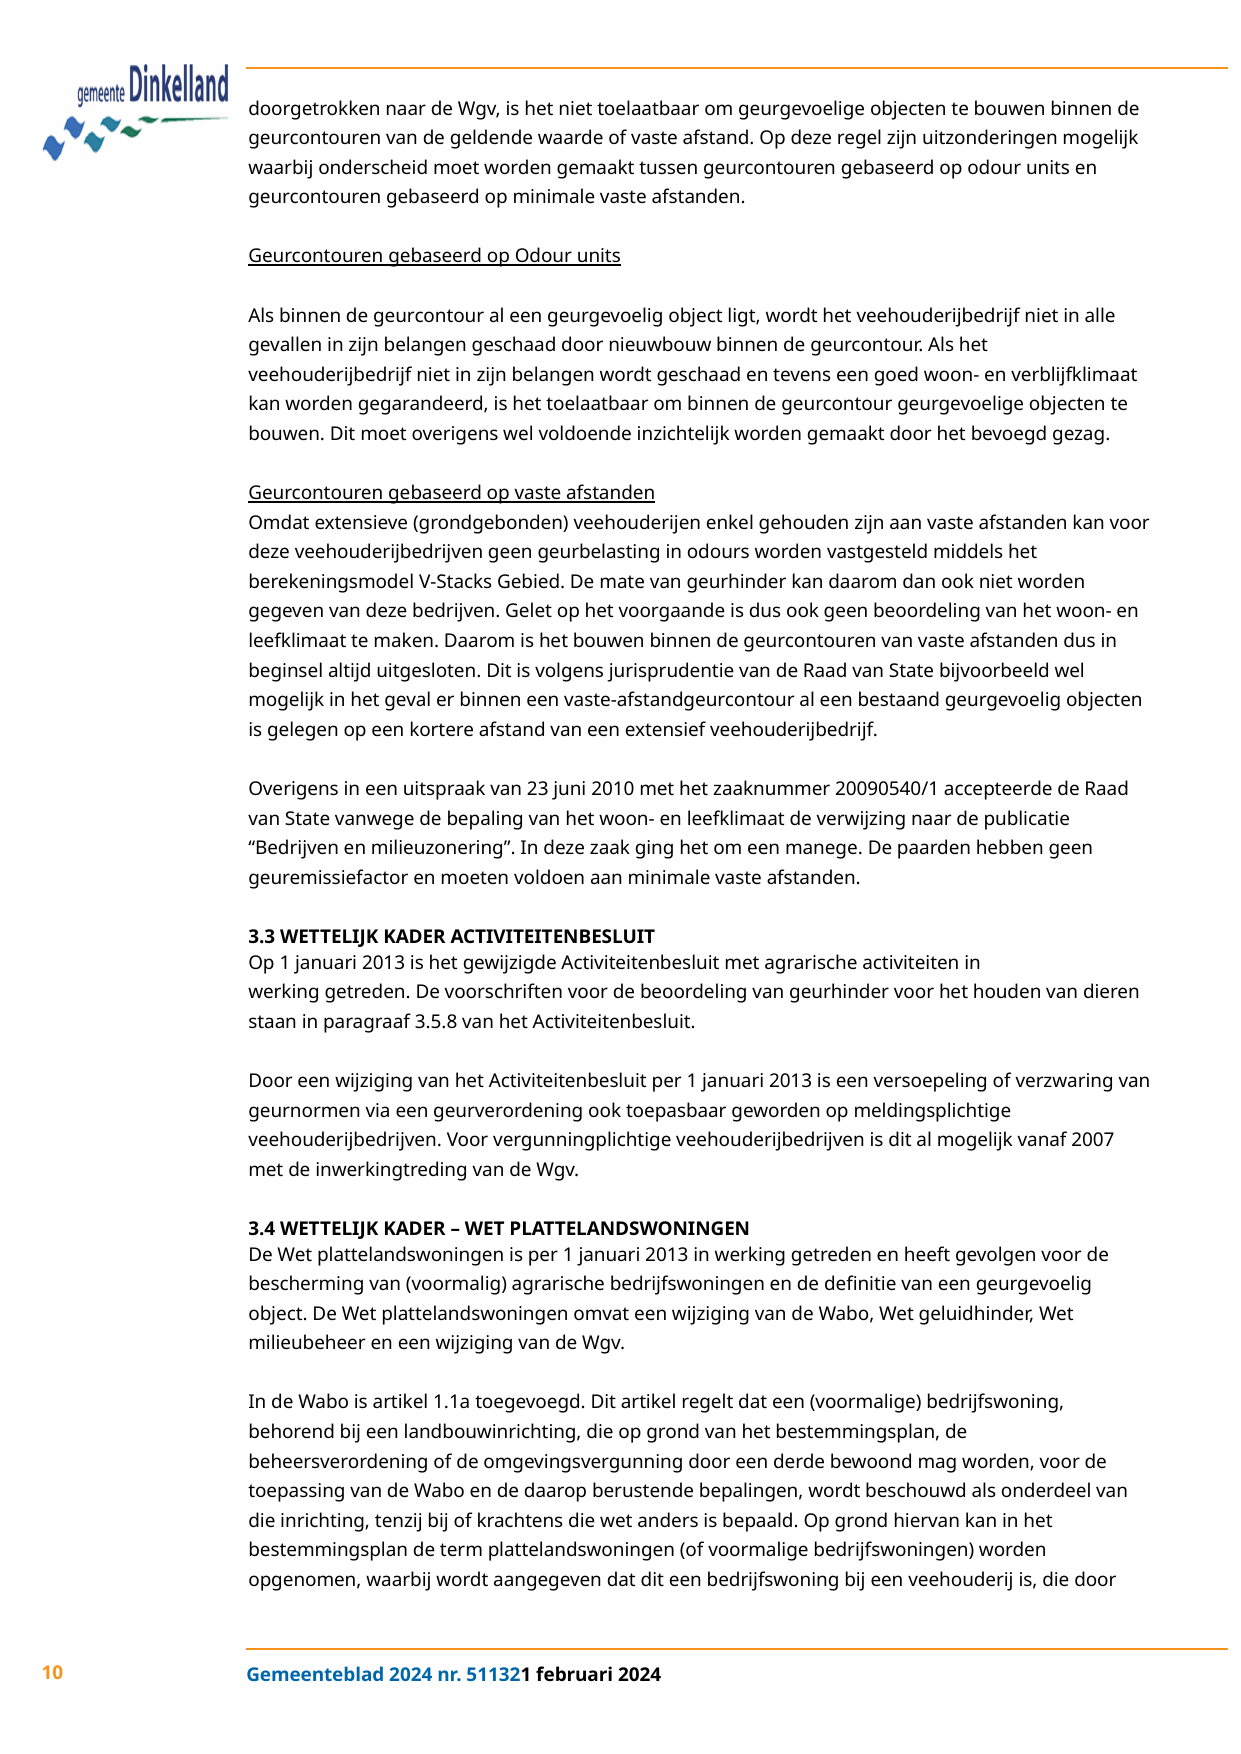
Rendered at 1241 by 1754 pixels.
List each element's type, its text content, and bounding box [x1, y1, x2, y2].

text Geurcontouren gebaseerd op Odour units [248, 243, 1152, 268]
text werking getreden. De voorschriften voor de beoordeling van geurhinder voor het houden van dieren staan in paragraaf 3.5.8 van het Activiteitenbesluit. [248, 978, 1152, 1034]
text Door een wijziging van het Activiteitenbesluit per 1 januari 2013 is een versoepeling of verzwaring van geurnormen via een geurverordening ook toepasbaar geworden op meldingsplichtige veehouderijbedrijven. Voor vergunningplichtige veehouderijbedrijven is dit al mogelijk vanaf 2007 met de inwerkingtreding van de Wgv. [248, 1067, 1152, 1182]
text Overigens in een uitspraak van 23 juni 2010 met het zaaknummer 20090540/1 accepteerde de Raad van State vanwege de bepaling van het woon- en leefklimaat de verwijzing naar de publicatie “Bedrijven en milieuzonering”. In deze zaak ging het om een manege. De paarden hebben geen geuremissiefactor en moeten voldoen aan minimale vaste afstanden. [248, 775, 1152, 890]
text De Wet plattelandswoningen is per 1 januari 2013 in werking getreden en heeft gevolgen voor de bescherming van (voormalig) agrarische bedrijfswoningen en de definitie van een geurgevoelig object. De Wet plattelandswoningen omvat een wijziging van de Wabo, Wet geluidhinder, Wet milieubeheer en een wijziging van de Wgv. [248, 1241, 1152, 1355]
text Op 1 januari 2013 is het gewijzigde Activiteitenbesluit met agrarische activiteiten in [248, 949, 1152, 974]
text Geurcontouren gebaseerd op vaste afstanden [248, 479, 1152, 505]
text In de Wabo is artikel 1.1a toegevoegd. Dit artikel regelt dat een (voormalige) bedrijfswoning, behorend bij een landbouwinrichting, die op grond van het bestemmingsplan, de beheersverordening of de omgevingsvergunning door een derde bewoond mag worden, voor de toepassing van de Wabo en de daarop berustende bepalingen, wordt beschouwd als onderdeel van die inrichting, tenzij bij of krachtens die wet anders is bepaald. Op grond hiervan kan in het bestemmingsplan de term plattelandswoningen (of voormalige bedrijfswoningen) worden opgenomen, waarbij wordt aangegeven dat dit een bedrijfswoning bij een veehouderij is, die door [248, 1389, 1152, 1592]
text 3.3 WETTELIJK KADER ACTIVITEITENBESLUIT [248, 923, 1152, 949]
picture [41, 47, 231, 172]
text doorgetrokken naar de Wgv, is het niet toelaatbaar om geurgevoelige objecten te bouwen binnen de geurcontouren van de geldende waarde of vaste afstand. Op deze regel zijn uitzonderingen mogelijk waarbij onderscheid moet worden gemaakt tussen geurcontouren gebaseerd op odour units en geurcontouren gebaseerd op minimale vaste afstanden. [248, 95, 1152, 209]
text Omdat extensieve (grondgebonden) veehouderijen enkel gehouden zijn aan vaste afstanden kan voor deze veehouderijbedrijven geen geurbelasting in odours worden vastgesteld middels het berekeningsmodel V-Stacks Gebied. De mate van geurhinder kan daarom dan ook niet worden gegeven van deze bedrijven. Gelet op het voorgaande is dus ook geen beoordeling van het woon- en leefklimaat te maken. Daarom is het bouwen binnen de geurcontouren van vaste afstanden dus in beginsel altijd uitgesloten. Dit is volgens jurisprudentie van de Raad van State bijvoorbeeld wel mogelijk in het geval er binnen een vaste-afstandgeurcontour al een bestaand geurgevoelig objecten is gelegen op een kortere afstand van een extensief veehouderijbedrijf. [248, 509, 1152, 742]
text 3.4 WETTELIJK KADER – WET PLATTELANDSWONINGEN [248, 1215, 1152, 1241]
text Als binnen de geurcontour al een geurgevoelig object ligt, wordt het veehouderijbedrijf niet in alle gevallen in zijn belangen geschaad door nieuwbouw binnen de geurcontour. Als het veehouderijbedrijf niet in zijn belangen wordt geschaad en tevens een goed woon- en verblijfklimaat kan worden gegarandeerd, is het toelaatbaar om binnen de geurcontour geurgevoelige objecten te bouwen. Dit moet overigens wel voldoende inzichtelijk worden gemaakt door het bevoegd gezag. [248, 302, 1152, 446]
